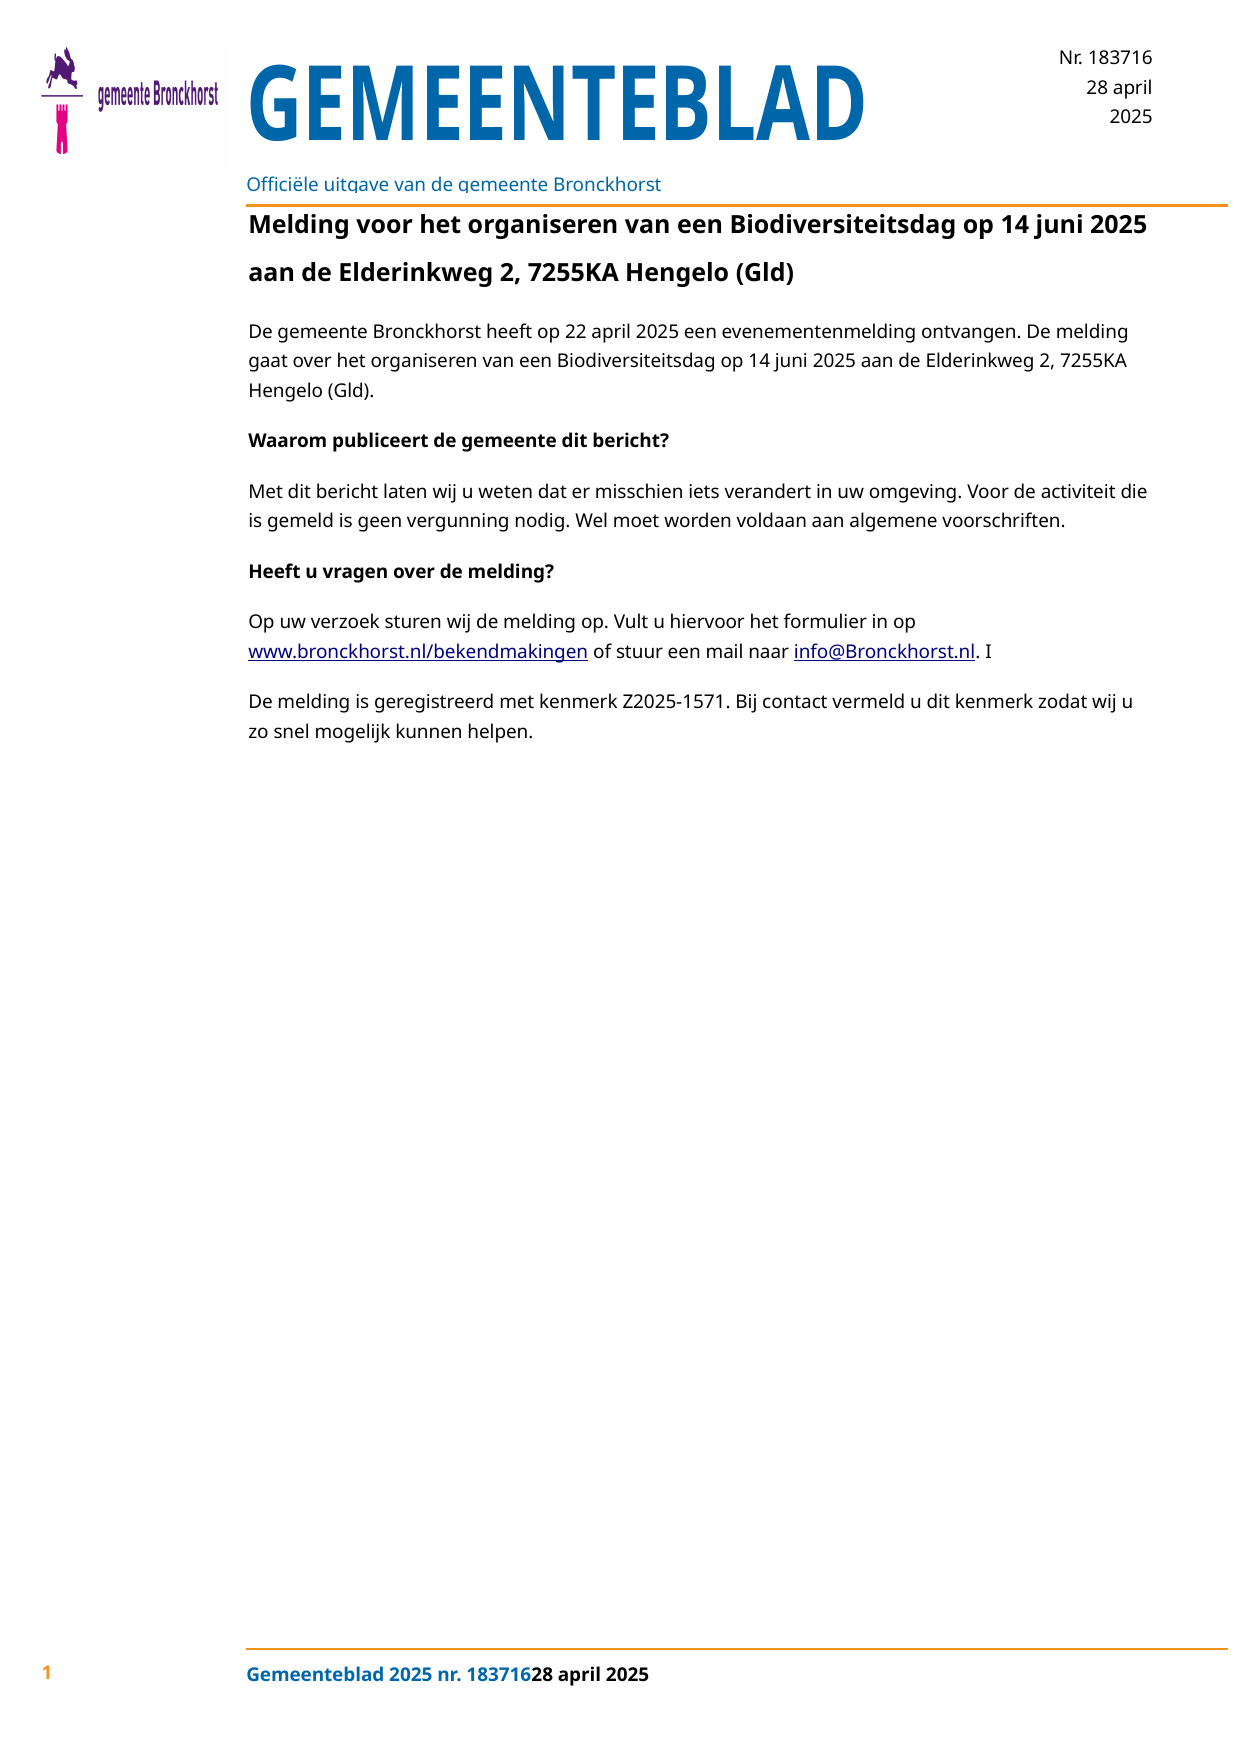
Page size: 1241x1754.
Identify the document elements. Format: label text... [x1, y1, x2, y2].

text Melding voor het organiseren van een Biodiversiteitsdag op 14 juni 2025 aan de Elderinkweg 2, 7255KA Hengelo (Gld) [248, 207, 1152, 288]
picture [41, 47, 231, 172]
text Op uw verzoek sturen wij de melding op. Vult u hiervoor het formulier in op www.bronckhorst.nl/bekendmakingen of stuur een mail naar info@Bronckhorst.nl. I [248, 608, 1152, 664]
text Waarom publiceert de gemeente dit bericht? [248, 427, 1152, 453]
text De gemeente Bronckhorst heeft op 22 april 2025 een evenementenmelding ontvangen. De melding gaat over het organiseren van een Biodiversiteitsdag op 14 juni 2025 aan de Elderinkweg 2, 7255KA Hengelo (Gld). [248, 318, 1152, 403]
text De melding is geregistreerd met kenmerk Z2025-1571. Bij contact vermeld u dit kenmerk zodat wij u zo snel mogelijk kunnen helpen. [248, 688, 1152, 744]
text Met dit bericht laten wij u weten dat er misschien iets verandert in uw omgeving. Voor de activiteit die is gemeld is geen vergunning nodig. Wel moet worden voldaan aan algemene voorschriften. [248, 478, 1152, 533]
text Heeft u vragen over de melding? [248, 558, 1152, 584]
